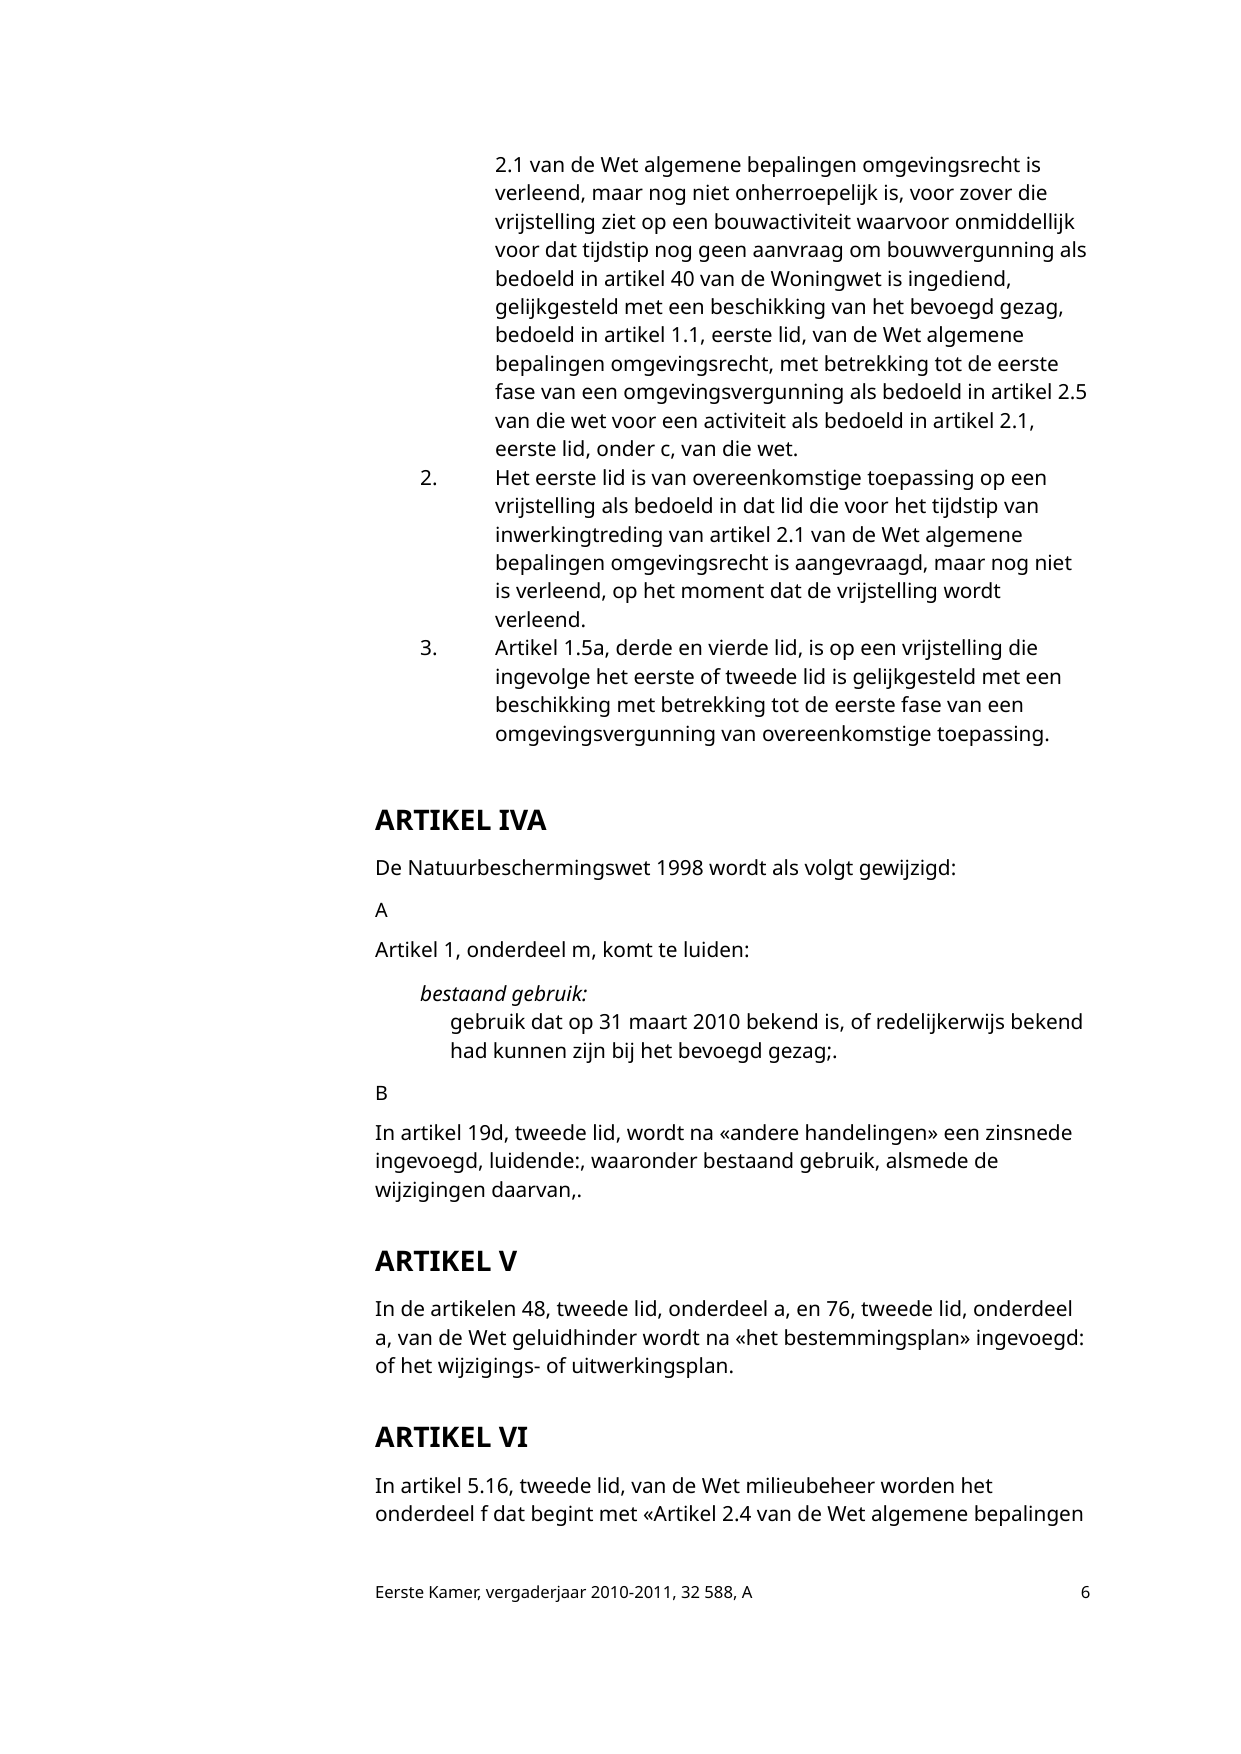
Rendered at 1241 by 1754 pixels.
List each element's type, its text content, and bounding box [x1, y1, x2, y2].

text A [375, 897, 1090, 924]
list 2.1 van de Wet algemene bepalingen omgevingsrecht is verleend, maar nog niet onherroepelijk is, voor zover die vrijstelling ziet op een bouwactiviteit waarvoor onmiddellijk voor dat tijdstip nog geen aanvraag om bouwvergunning als bedoeld in artikel 40 van de Woningwet is ingediend, gelijkgesteld met een beschikking van het bevoegd gezag, bedoeld in artikel 1.1, eerste lid, van de Wet algemene bepalingen omgevingsrecht, met betrekking tot de eerste fase van een omgevingsvergunning als bedoeld in artikel 2.5 van die wet voor een activiteit als bedoeld in artikel 2.1, eerste lid, onder c, van die wet. [420, 150, 1090, 463]
text De Natuurbeschermingswet 1998 wordt als volgt gewijzigd: [375, 853, 1090, 882]
text In de artikelen 48, tweede lid, onderdeel a, en 76, tweede lid, onderdeel a, van de Wet geluidhinder wordt na «het bestemmingsplan» ingevoegd: of het wijzigings- of uitwerkingsplan. [375, 1294, 1090, 1380]
list Artikel 1.5a, derde en vierde lid, is op een vrijstelling die ingevolge het eerste of tweede lid is gelijkgesteld met een beschikking met betrekking tot de eerste fase van een omgevingsvergunning van overeenkomstige toepassing. [420, 633, 1090, 747]
text gebruik dat op 31 maart 2010 bekend is, of redelijkerwijs bekend had kunnen zijn bij het bevoegd gezag;. [450, 1007, 1090, 1064]
subtitle ARTIKEL V [375, 1241, 1090, 1279]
text Artikel 1, onderdeel m, komt te luiden: [375, 936, 1090, 964]
text In artikel 19d, tweede lid, wordt na «andere handelingen» een zinsnede ingevoegd, luidende:, waaronder bestaand gebruik, alsmede de wijzigingen daarvan,. [375, 1118, 1090, 1203]
text B [375, 1079, 1090, 1106]
subtitle ARTIKEL IVA [375, 800, 1090, 838]
list Het eerste lid is van overeenkomstige toepassing op een vrijstelling als bedoeld in dat lid die voor het tijdstip van inwerkingtreding van artikel 2.1 van de Wet algemene bepalingen omgevingsrecht is aangevraagd, maar nog niet is verleend, op het moment dat de vrijstelling wordt verleend. [420, 463, 1090, 633]
text In artikel 5.16, tweede lid, van de Wet milieubeheer worden het onderdeel f dat begint met «Artikel 2.4 van de Wet algemene bepalingen [375, 1471, 1090, 1528]
text bestaand gebruik: [420, 979, 1090, 1007]
subtitle ARTIKEL VI [375, 1417, 1090, 1456]
